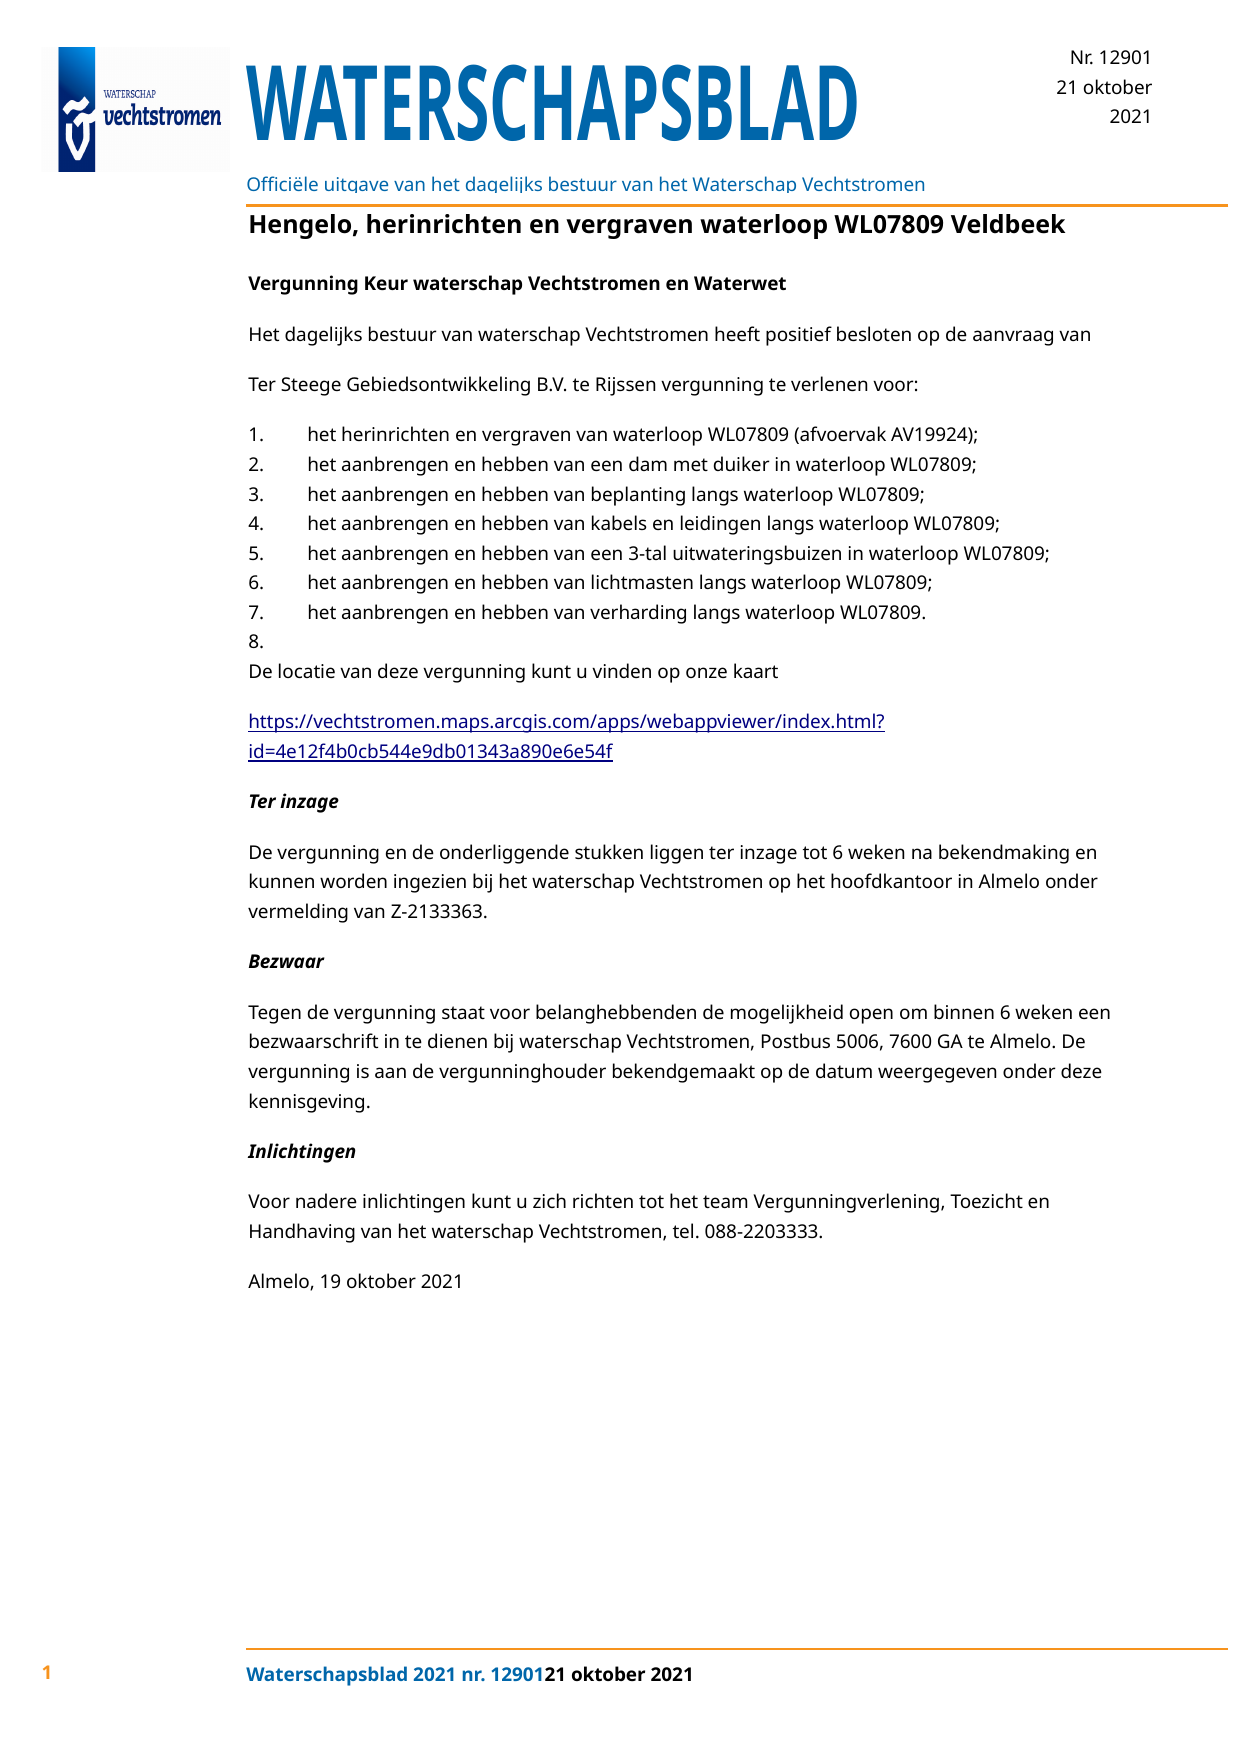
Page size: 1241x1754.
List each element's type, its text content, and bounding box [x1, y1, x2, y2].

list het aanbrengen en hebben van beplanting langs waterloop WL07809; [248, 481, 1152, 506]
text Inlichtingen [248, 1138, 1152, 1164]
text Vergunning Keur waterschap Vechtstromen en Waterwet [248, 270, 1152, 296]
picture [41, 47, 231, 172]
text Tegen de vergunning staat voor belanghebbenden de mogelijkheid open om binnen 6 weken een bezwaarschrift in te dienen bij waterschap Vechtstromen, Postbus 5006, 7600 GA te Almelo. De vergunning is aan de vergunninghouder bekendgemaakt op de datum weergegeven onder deze kennisgeving. [248, 999, 1152, 1113]
text De locatie van deze vergunning kunt u vinden op onze kaart [248, 658, 1152, 684]
text https://vechtstromen.maps.arcgis.com/apps/webappviewer/index.html?id=4e12f4b0cb544e9db01343a890e6e54f [248, 709, 1152, 764]
list het aanbrengen en hebben van kabels en leidingen langs waterloop WL07809; [248, 510, 1152, 536]
list het aanbrengen en hebben van verharding langs waterloop WL07809. [248, 599, 1152, 625]
text Het dagelijks bestuur van waterschap Vechtstromen heeft positief besloten op de aanvraag van [248, 321, 1152, 346]
text Voor nadere inlichtingen kunt u zich richten tot het team Vergunningverlening, Toezicht en Handhaving van het waterschap Vechtstromen, tel. 088-2203333. [248, 1189, 1152, 1244]
list het herinrichten en vergraven van waterloop WL07809 (afvoervak AV19924); [248, 422, 1152, 447]
text De vergunning en de onderliggende stukken liggen ter inzage tot 6 weken na bekendmaking en kunnen worden ingezien bij het waterschap Vechtstromen op het hoofdkantoor in Almelo onder vermelding van Z-2133363. [248, 839, 1152, 924]
text Almelo, 19 oktober 2021 [248, 1269, 1152, 1294]
list het aanbrengen en hebben van een dam met duiker in waterloop WL07809; [248, 451, 1152, 477]
list het aanbrengen en hebben van een 3-tal uitwateringsbuizen in waterloop WL07809; [248, 540, 1152, 566]
list het aanbrengen en hebben van lichtmasten langs waterloop WL07809; [248, 569, 1152, 595]
text Ter Steege Gebiedsontwikkeling B.V. te Rijssen vergunning te verlenen voor: [248, 371, 1152, 397]
text Hengelo, herinrichten en vergraven waterloop WL07809 Veldbeek [248, 207, 1152, 241]
text Ter inzage [248, 789, 1152, 814]
text Bezwaar [248, 949, 1152, 974]
